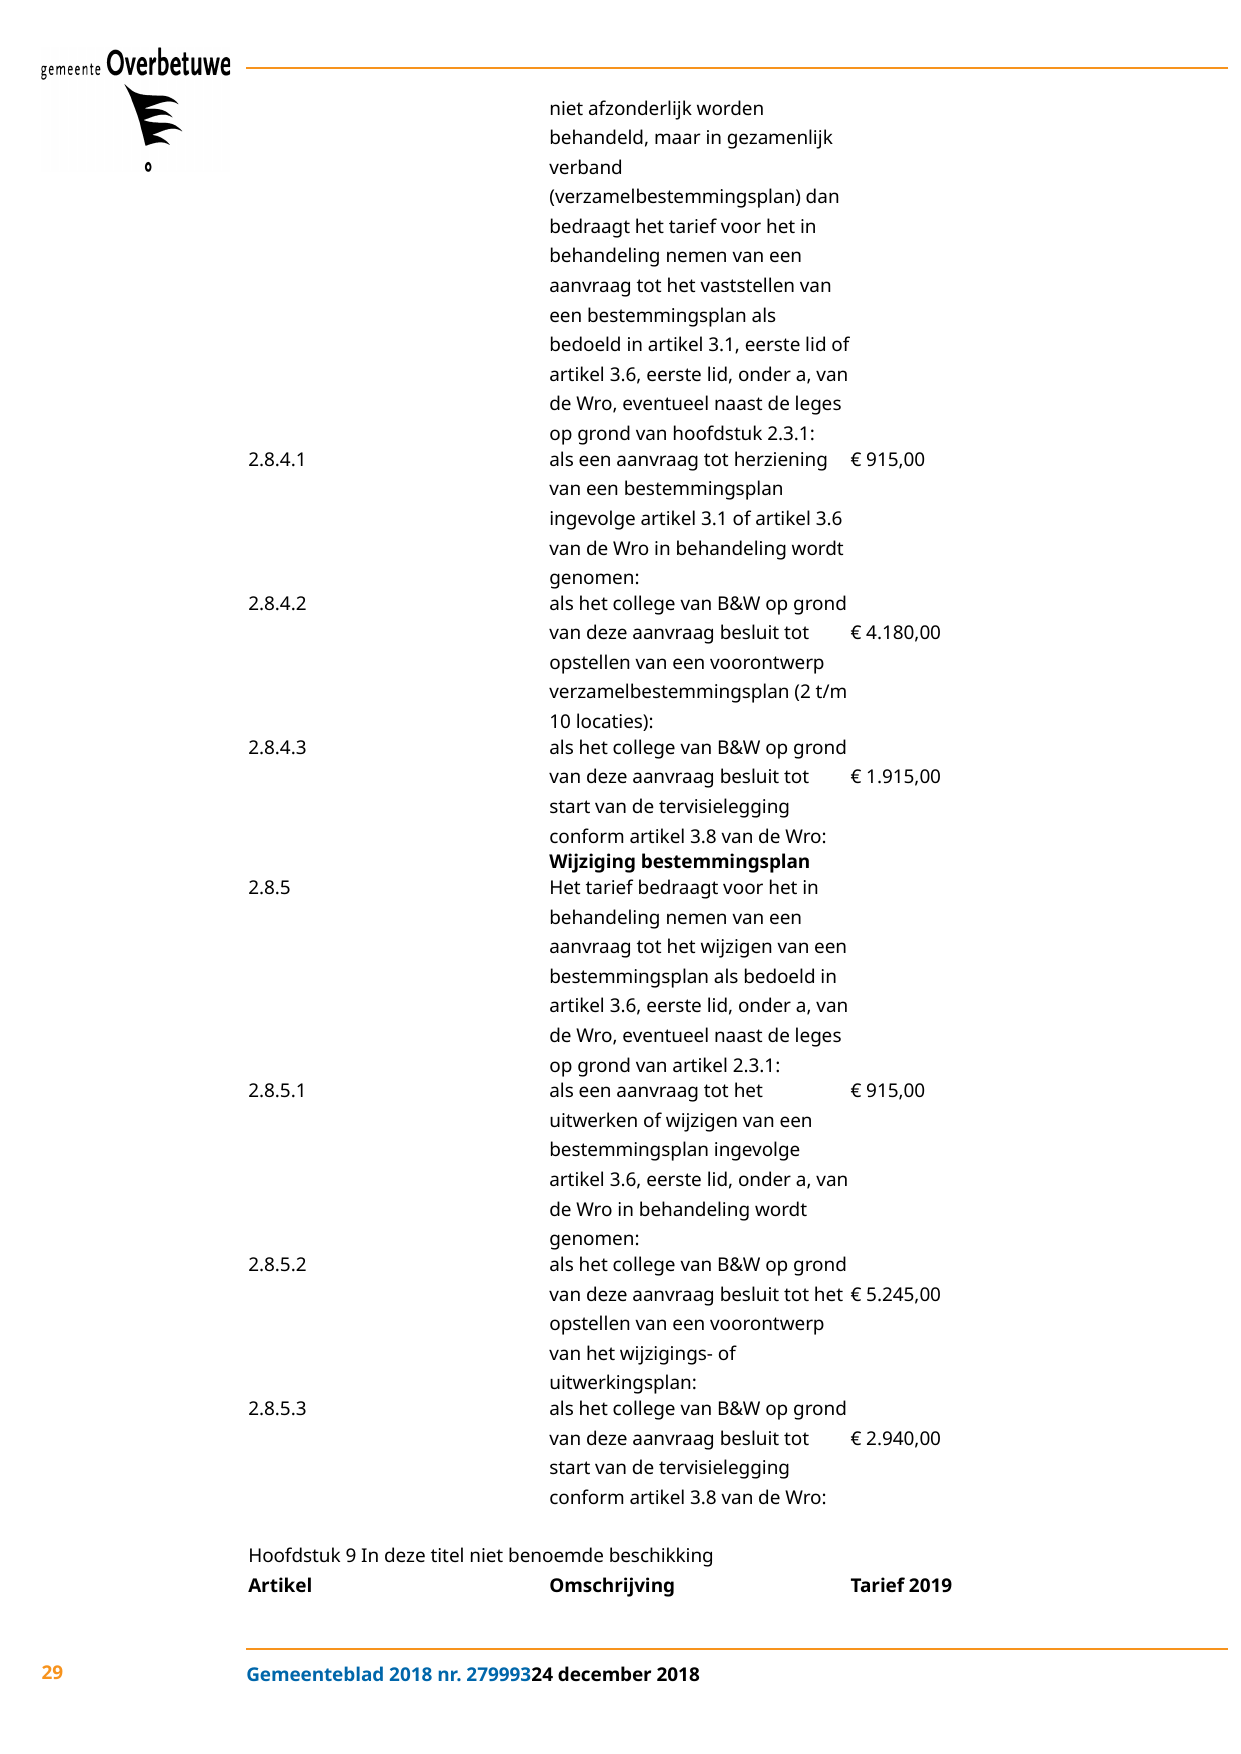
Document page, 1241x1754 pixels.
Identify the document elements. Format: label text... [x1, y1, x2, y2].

table_header Tarief 2019 [850, 1572, 1152, 1598]
table_cell € 2.940,00 [850, 1395, 1152, 1510]
table_cell 2.8.5.2 [248, 1251, 549, 1395]
table_cell Wijziging bestemmingsplan [549, 849, 850, 874]
table_cell 2.8.4.3 [248, 734, 549, 848]
table_cell als het college van B&W op grond van deze aanvraag besluit tot start van de tervisielegging conform artikel 3.8 van de Wro: [549, 1395, 850, 1510]
table_cell € 1.915,00 [850, 734, 1152, 848]
table_cell [850, 849, 1152, 874]
table_cell 2.8.4.2 [248, 590, 549, 734]
table_cell als het college van B&W op grond van deze aanvraag besluit tot het opstellen van een voorontwerp van het wijzigings- of uitwerkingsplan: [549, 1251, 850, 1395]
table_header Artikel [248, 1572, 549, 1598]
table_cell Het tarief bedraagt voor het in behandeling nemen van een aanvraag tot het wijzigen van een bestemmingsplan als bedoeld in artikel 3.6, eerste lid, onder a, van de Wro, eventueel naast de leges op grond van artikel 2.3.1: [549, 874, 850, 1077]
table_cell als het college van B&W op grond van deze aanvraag besluit tot opstellen van een voorontwerp verzamelbestemmingsplan (2 t/m 10 locaties): [549, 590, 850, 734]
table_cell € 915,00 [850, 446, 1152, 590]
table_cell 2.8.5 [248, 874, 549, 1077]
table_cell 2.8.4.1 [248, 446, 549, 590]
table_cell [850, 95, 1152, 446]
table_cell 2.8.5.3 [248, 1395, 549, 1510]
table_cell [248, 849, 549, 874]
table_cell [248, 95, 549, 446]
table_cell 2.8.5.1 [248, 1078, 549, 1251]
text Hoofdstuk 9 In deze titel niet benoemde beschikking [248, 1542, 1152, 1568]
table_cell als een aanvraag tot het uitwerken of wijzigen van een bestemmingsplan ingevolge artikel 3.6, eerste lid, onder a, van de Wro in behandeling wordt genomen: [549, 1078, 850, 1251]
table_cell niet afzonderlijk worden behandeld, maar in gezamenlijk verband (verzamelbestemmingsplan) dan bedraagt het tarief voor het in behandeling nemen van een aanvraag tot het vaststellen van een bestemmingsplan als bedoeld in artikel 3.1, eerste lid of artikel 3.6, eerste lid, onder a, van de Wro, eventueel naast de leges op grond van hoofdstuk 2.3.1: [549, 95, 850, 446]
table_cell € 915,00 [850, 1078, 1152, 1251]
table_cell [850, 874, 1152, 1077]
table_cell € 4.180,00 [850, 590, 1152, 734]
picture [41, 47, 231, 172]
table_cell als een aanvraag tot herziening van een bestemmingsplan ingevolge artikel 3.1 of artikel 3.6 van de Wro in behandeling wordt genomen: [549, 446, 850, 590]
table_cell € 5.245,00 [850, 1251, 1152, 1395]
table_cell als het college van B&W op grond van deze aanvraag besluit tot start van de tervisielegging conform artikel 3.8 van de Wro: [549, 734, 850, 848]
table_header Omschrijving [549, 1572, 850, 1598]
